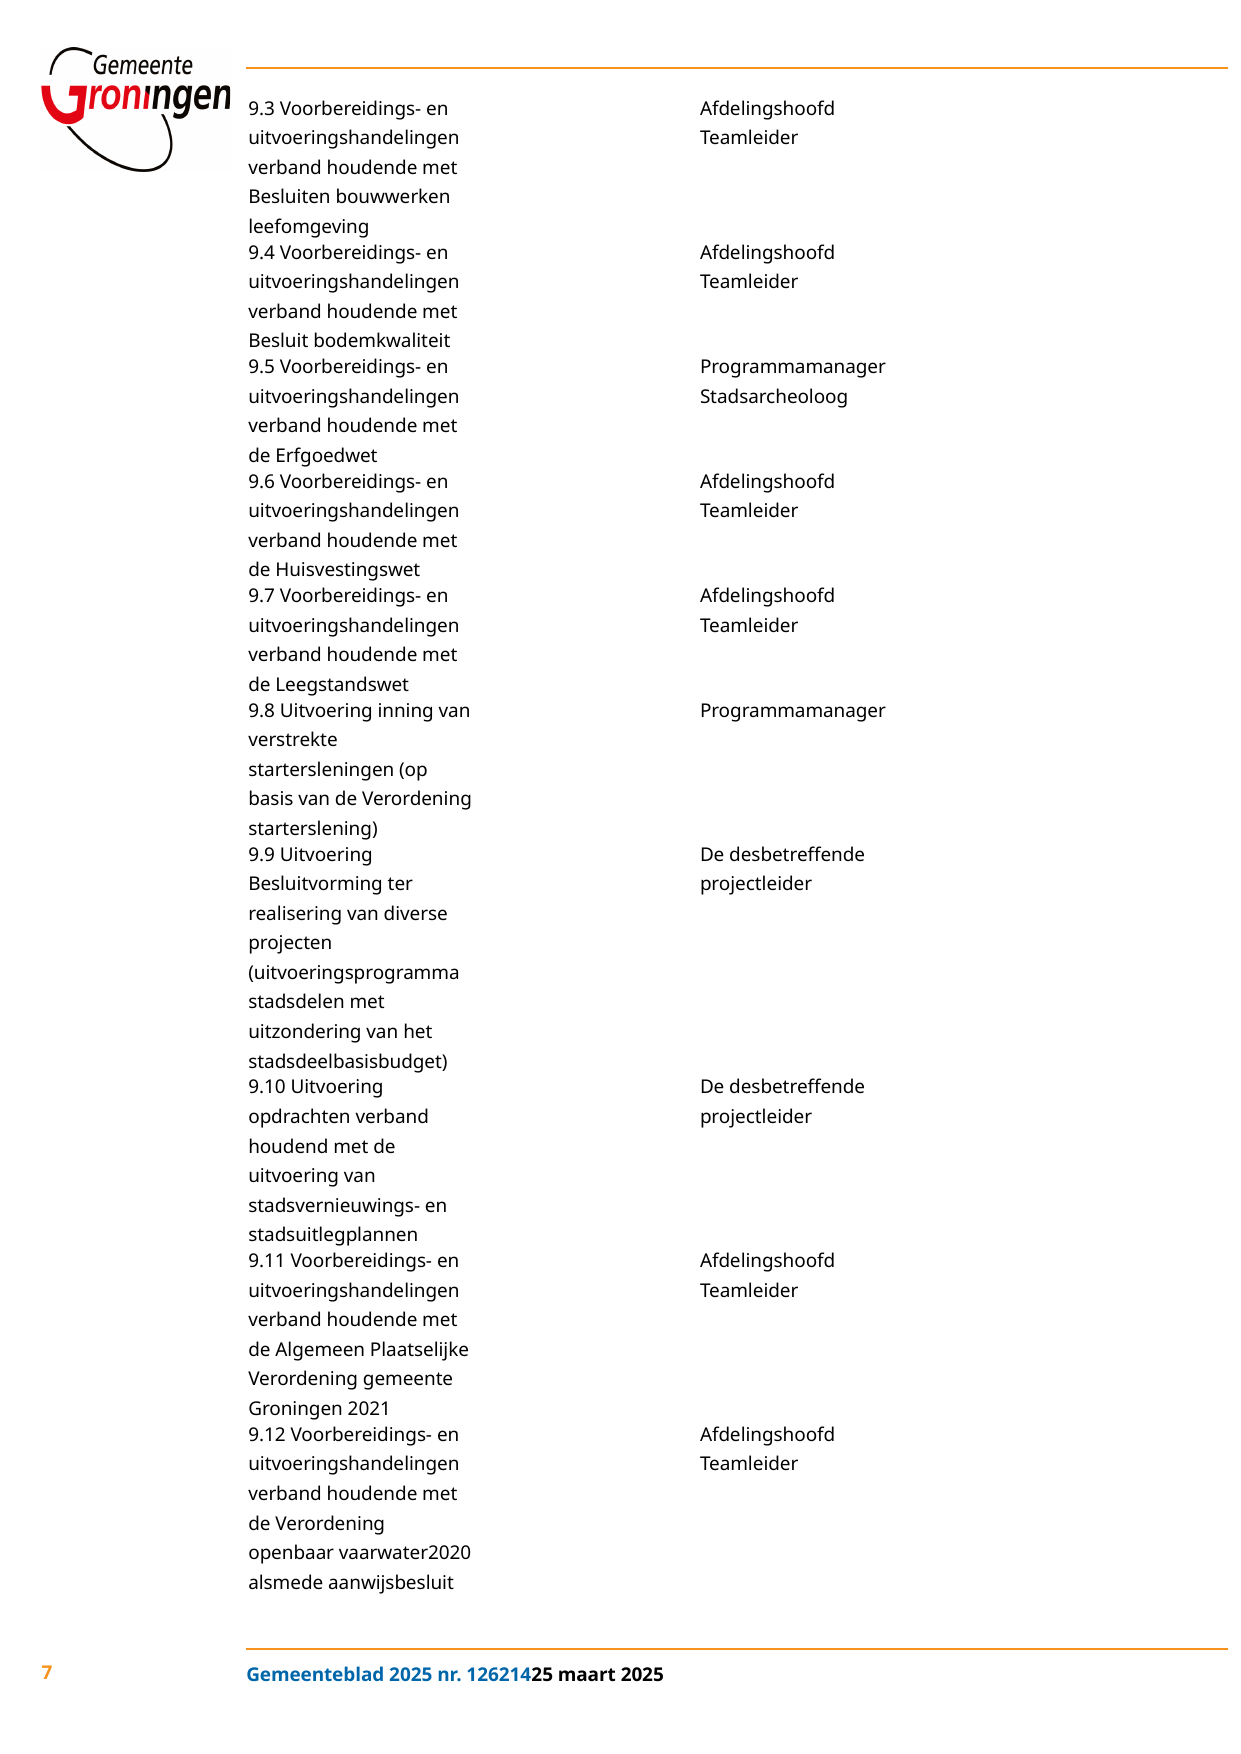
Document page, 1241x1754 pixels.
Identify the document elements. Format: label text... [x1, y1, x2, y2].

table_cell [926, 697, 1152, 841]
table_cell [474, 1074, 700, 1247]
table_cell [474, 353, 700, 468]
table_cell [926, 468, 1152, 582]
table_cell 9.10 Uitvoering opdrachten verband houdend met de uitvoering van stadsvernieuwings- en stadsuitlegplannen [248, 1074, 474, 1247]
table_cell [474, 697, 700, 841]
table_cell [474, 95, 700, 239]
table_cell 9.4 Voorbereidings- en uitvoeringshandelingen verband houdende met Besluit bodemkwaliteit [248, 239, 474, 353]
picture [41, 47, 231, 172]
table_cell Afdelingshoofd Teamleider [700, 239, 926, 353]
table_cell [474, 1247, 700, 1421]
table_cell 9.6 Voorbereidings- en uitvoeringshandelingen verband houdende met de Huisvestingswet [248, 468, 474, 582]
table_cell [926, 353, 1152, 468]
table_cell [926, 1247, 1152, 1421]
table_cell [926, 841, 1152, 1074]
table_cell 9.12 Voorbereidings- en uitvoeringshandelingen verband houdende met de Verordening openbaar vaarwater2020 alsmede aanwijsbesluit [248, 1421, 474, 1594]
table_cell Afdelingshoofd Teamleider [700, 468, 926, 582]
table_cell Programmamanager [700, 697, 926, 841]
table_cell Afdelingshoofd Teamleider [700, 1421, 926, 1594]
table_cell 9.3 Voorbereidings- en uitvoeringshandelingen verband houdende met Besluiten bouwwerken leefomgeving [248, 95, 474, 239]
table_cell De desbetreffende projectleider [700, 841, 926, 1074]
table_cell [474, 239, 700, 353]
table_cell [474, 841, 700, 1074]
table_cell 9.11 Voorbereidings- en uitvoeringshandelingen verband houdende met de Algemeen Plaatselijke Verordening gemeente Groningen 2021 [248, 1247, 474, 1421]
table_cell [926, 95, 1152, 239]
table_cell 9.9 Uitvoering Besluitvorming ter realisering van diverse projecten (uitvoeringsprogramma stadsdelen met uitzondering van het stadsdeelbasisbudget) [248, 841, 474, 1074]
table_cell 9.7 Voorbereidings- en uitvoeringshandelingen verband houdende met de Leegstandswet [248, 582, 474, 697]
table_cell [474, 1421, 700, 1594]
table_cell [474, 468, 700, 582]
table_cell Afdelingshoofd Teamleider [700, 1247, 926, 1421]
table_cell Programmamanager Stadsarcheoloog [700, 353, 926, 468]
table_cell De desbetreffende projectleider [700, 1074, 926, 1247]
table_cell [926, 1074, 1152, 1247]
table_cell 9.8 Uitvoering inning van verstrekte startersleningen (op basis van de Verordening starterslening) [248, 697, 474, 841]
table_cell Afdelingshoofd Teamleider [700, 582, 926, 697]
table_cell Afdelingshoofd Teamleider [700, 95, 926, 239]
table_cell [926, 239, 1152, 353]
table_cell [926, 1421, 1152, 1594]
table_cell [474, 582, 700, 697]
table_cell [926, 582, 1152, 697]
table_cell 9.5 Voorbereidings- en uitvoeringshandelingen verband houdende met de Erfgoedwet [248, 353, 474, 468]
